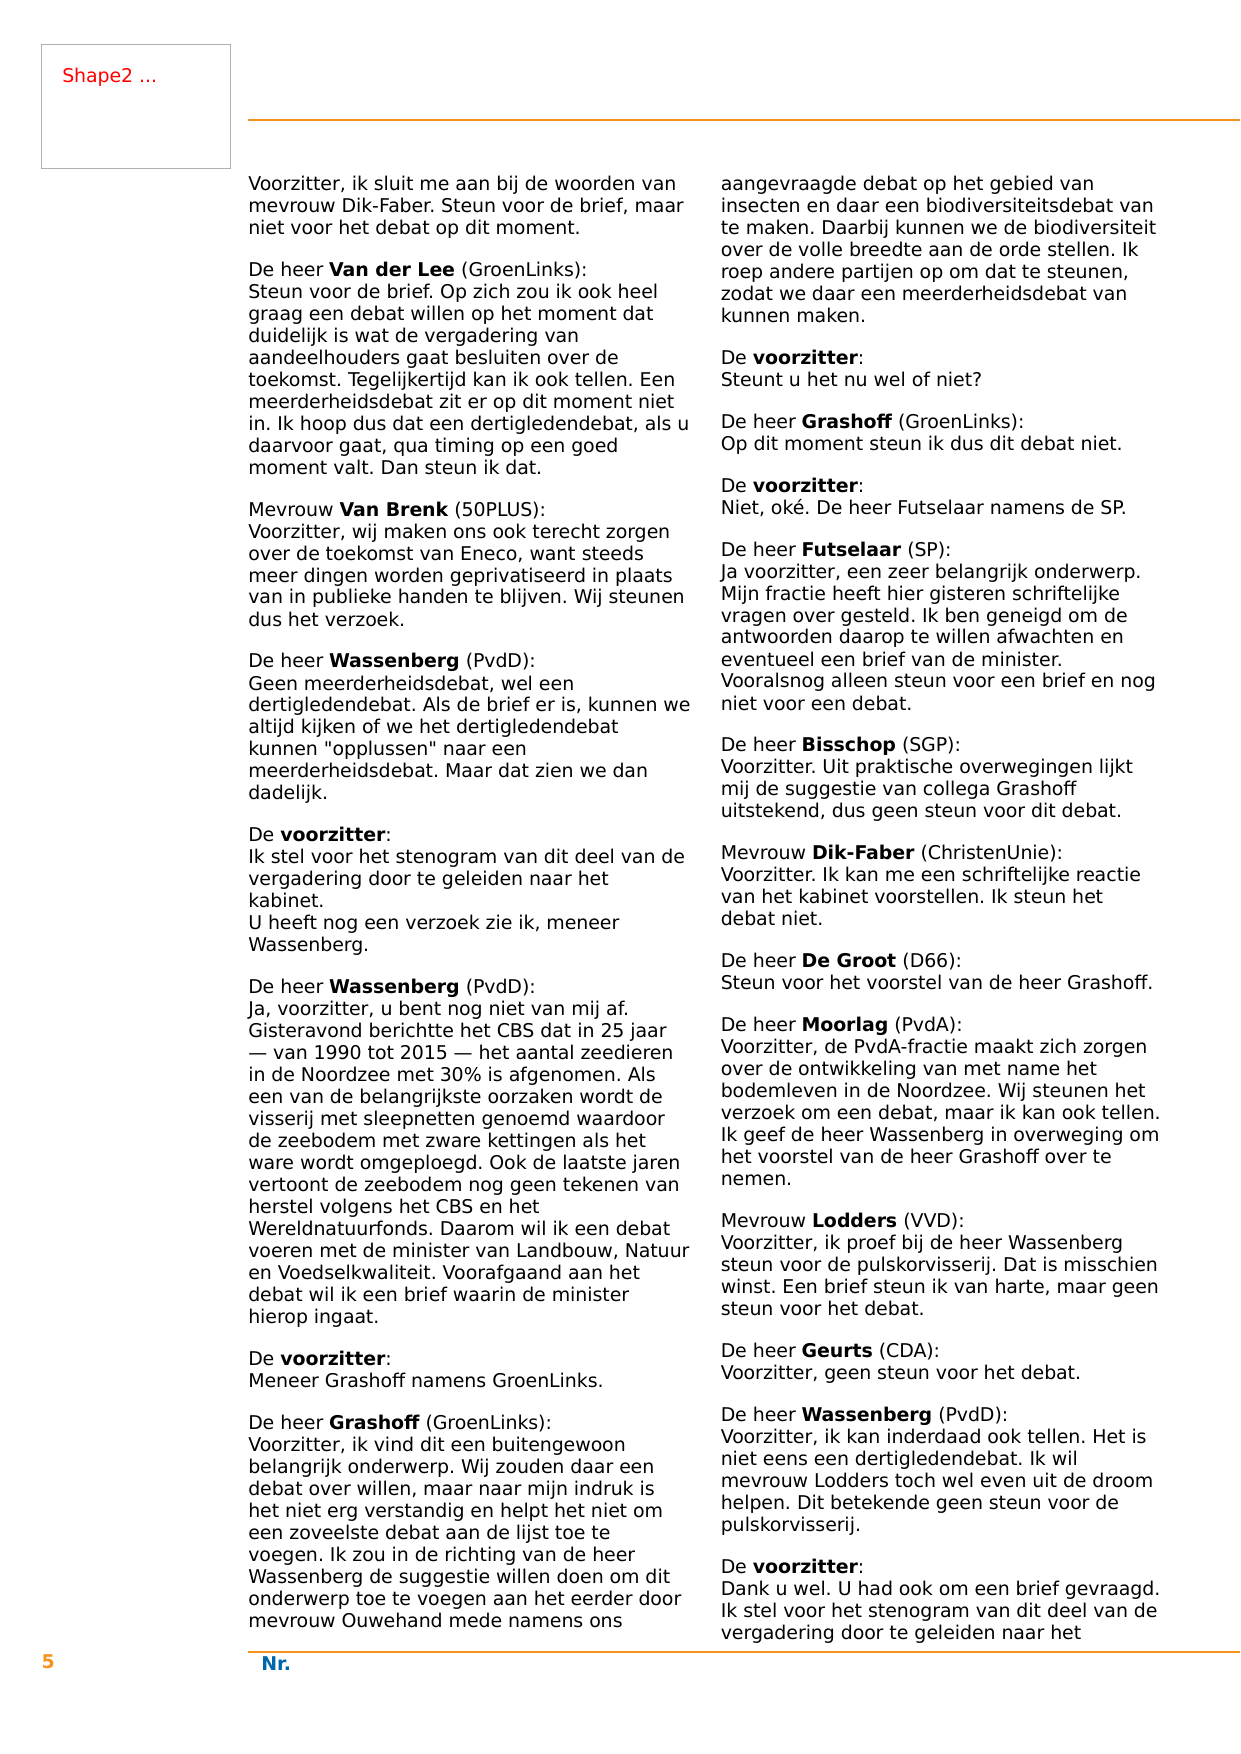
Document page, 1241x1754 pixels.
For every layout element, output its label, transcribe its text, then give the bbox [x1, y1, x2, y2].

text De heer Futselaar (SP): [721, 538, 1163, 561]
text Voorzitter, ik vind dit een buitengewoon belangrijk onderwerp. Wij zouden daar een debat over willen, maar naar mijn indruk is het niet erg verstandig en helpt het niet om een zoveelste debat aan de lijst toe te voegen. Ik zou in de richting van de heer Wassenberg de suggestie willen doen om dit onderwerp toe te voegen aan het eerder door mevrouw Ouwehand mede namens ons [248, 1434, 691, 1632]
text Ik stel voor het stenogram van dit deel van de vergadering door te geleiden naar het kabinet. [248, 846, 691, 912]
text Mevrouw Van Brenk (50PLUS): [248, 498, 691, 521]
text De heer Wassenberg (PvdD): [721, 1404, 1163, 1426]
text De heer Geurts (CDA): [721, 1340, 1163, 1362]
text Mevrouw Lodders (VVD): [721, 1210, 1163, 1232]
text Dank u wel. U had ook om een brief gevraagd. Ik stel voor het stenogram van dit deel van de vergadering door te geleiden naar het [721, 1578, 1163, 1644]
text Voorzitter, wij maken ons ook terecht zorgen over de toekomst van Eneco, want steeds meer dingen worden geprivatiseerd in plaats van in publieke handen te blijven. Wij steunen dus het verzoek. [248, 521, 691, 630]
text Voorzitter, ik kan inderdaad ook tellen. Het is niet eens een dertigledendebat. Ik wil mevrouw Lodders toch wel even uit de droom helpen. Dit betekende geen steun voor de pulskorvisserij. [721, 1426, 1163, 1536]
text De voorzitter: [248, 1348, 691, 1370]
text Steun voor de brief. Op zich zou ik ook heel graag een debat willen op het moment dat duidelijk is wat de vergadering van aandeelhouders gaat besluiten over de toekomst. Tegelijkertijd kan ik ook tellen. Een meerderheidsdebat zit er op dit moment niet in. Ik hoop dus dat een dertigledendebat, als u daarvoor gaat, qua timing op een goed moment valt. Dan steun ik dat. [248, 281, 691, 478]
text Ja voorzitter, een zeer belangrijk onderwerp. Mijn fractie heeft hier gisteren schriftelijke vragen over gesteld. Ik ben geneigd om de antwoorden daarop te willen afwachten en eventueel een brief van de minister. Vooralsnog alleen steun voor een brief en nog niet voor een debat. [721, 561, 1163, 714]
text Voorzitter, geen steun voor het debat. [721, 1362, 1163, 1384]
text Mevrouw Dik-Faber (ChristenUnie): [721, 842, 1163, 864]
text De heer Grashoff (GroenLinks): [248, 1412, 691, 1434]
text Steunt u het nu wel of niet? [721, 369, 1163, 391]
text De heer Van der Lee (GroenLinks): [248, 259, 691, 281]
text De heer De Groot (D66): [721, 950, 1163, 972]
text De heer Bisschop (SGP): [721, 734, 1163, 756]
text U heeft nog een verzoek zie ik, meneer Wassenberg. [248, 912, 691, 956]
text Steun voor het voorstel van de heer Grashoff. [721, 972, 1163, 994]
text Voorzitter, ik sluit me aan bij de woorden van mevrouw Dik-Faber. Steun voor de brief, maar niet voor het debat op dit moment. [248, 173, 691, 239]
text De heer Grashoff (GroenLinks): [721, 411, 1163, 433]
text De voorzitter: [248, 824, 691, 846]
text De voorzitter: [721, 474, 1163, 497]
text Geen meerderheidsdebat, wel een dertigledendebat. Als de brief er is, kunnen we altijd kijken of we het dertigledendebat kunnen "opplussen" naar een meerderheidsdebat. Maar dat zien we dan dadelijk. [248, 672, 691, 804]
text aangevraagde debat op het gebied van insecten en daar een biodiversiteitsdebat van te maken. Daarbij kunnen we de biodiversiteit over de volle breedte aan de orde stellen. Ik roep andere partijen op om dat te steunen, zodat we daar een meerderheidsdebat van kunnen maken. [721, 173, 1163, 327]
text De voorzitter: [721, 1556, 1163, 1578]
text De heer Wassenberg (PvdD): [248, 976, 691, 998]
text Meneer Grashoff namens GroenLinks. [248, 1370, 691, 1392]
text Niet, oké. De heer Futselaar namens de SP. [721, 497, 1163, 518]
text De heer Wassenberg (PvdD): [248, 650, 691, 672]
text Voorzitter, ik proef bij de heer Wassenberg steun voor de pulskorvisserij. Dat is misschien winst. Een brief steun ik van harte, maar geen steun voor het debat. [721, 1232, 1163, 1320]
text Op dit moment steun ik dus dit debat niet. [721, 433, 1163, 454]
text Ja, voorzitter, u bent nog niet van mij af. Gisteravond berichtte het CBS dat in 25 jaar — van 1990 tot 2015 — het aantal zeedieren in de Noordzee met 30% is afgenomen. Als een van de belangrijkste oorzaken wordt de visserij met sleepnetten genoemd waardoor de zeebodem met zware kettingen als het ware wordt omgeploegd. Ook de laatste jaren vertoont de zeebodem nog geen tekenen van herstel volgens het CBS en het Wereldnatuurfonds. Daarom wil ik een debat voeren met de minister van Landbouw, Natuur en Voedselkwaliteit. Voorafgaand aan het debat wil ik een brief waarin de minister hierop ingaat. [248, 998, 691, 1328]
text Voorzitter. Ik kan me een schriftelijke reactie van het kabinet voorstellen. Ik steun het debat niet. [721, 864, 1163, 930]
text Voorzitter. Uit praktische overwegingen lijkt mij de suggestie van collega Grashoff uitstekend, dus geen steun voor dit debat. [721, 756, 1163, 822]
text De voorzitter: [721, 347, 1163, 369]
text De heer Moorlag (PvdA): [721, 1014, 1163, 1036]
text Voorzitter, de PvdA-fractie maakt zich zorgen over de ontwikkeling van met name het bodemleven in de Noordzee. Wij steunen het verzoek om een debat, maar ik kan ook tellen. Ik geef de heer Wassenberg in overweging om het voorstel van de heer Grashoff over te nemen. [721, 1036, 1163, 1190]
